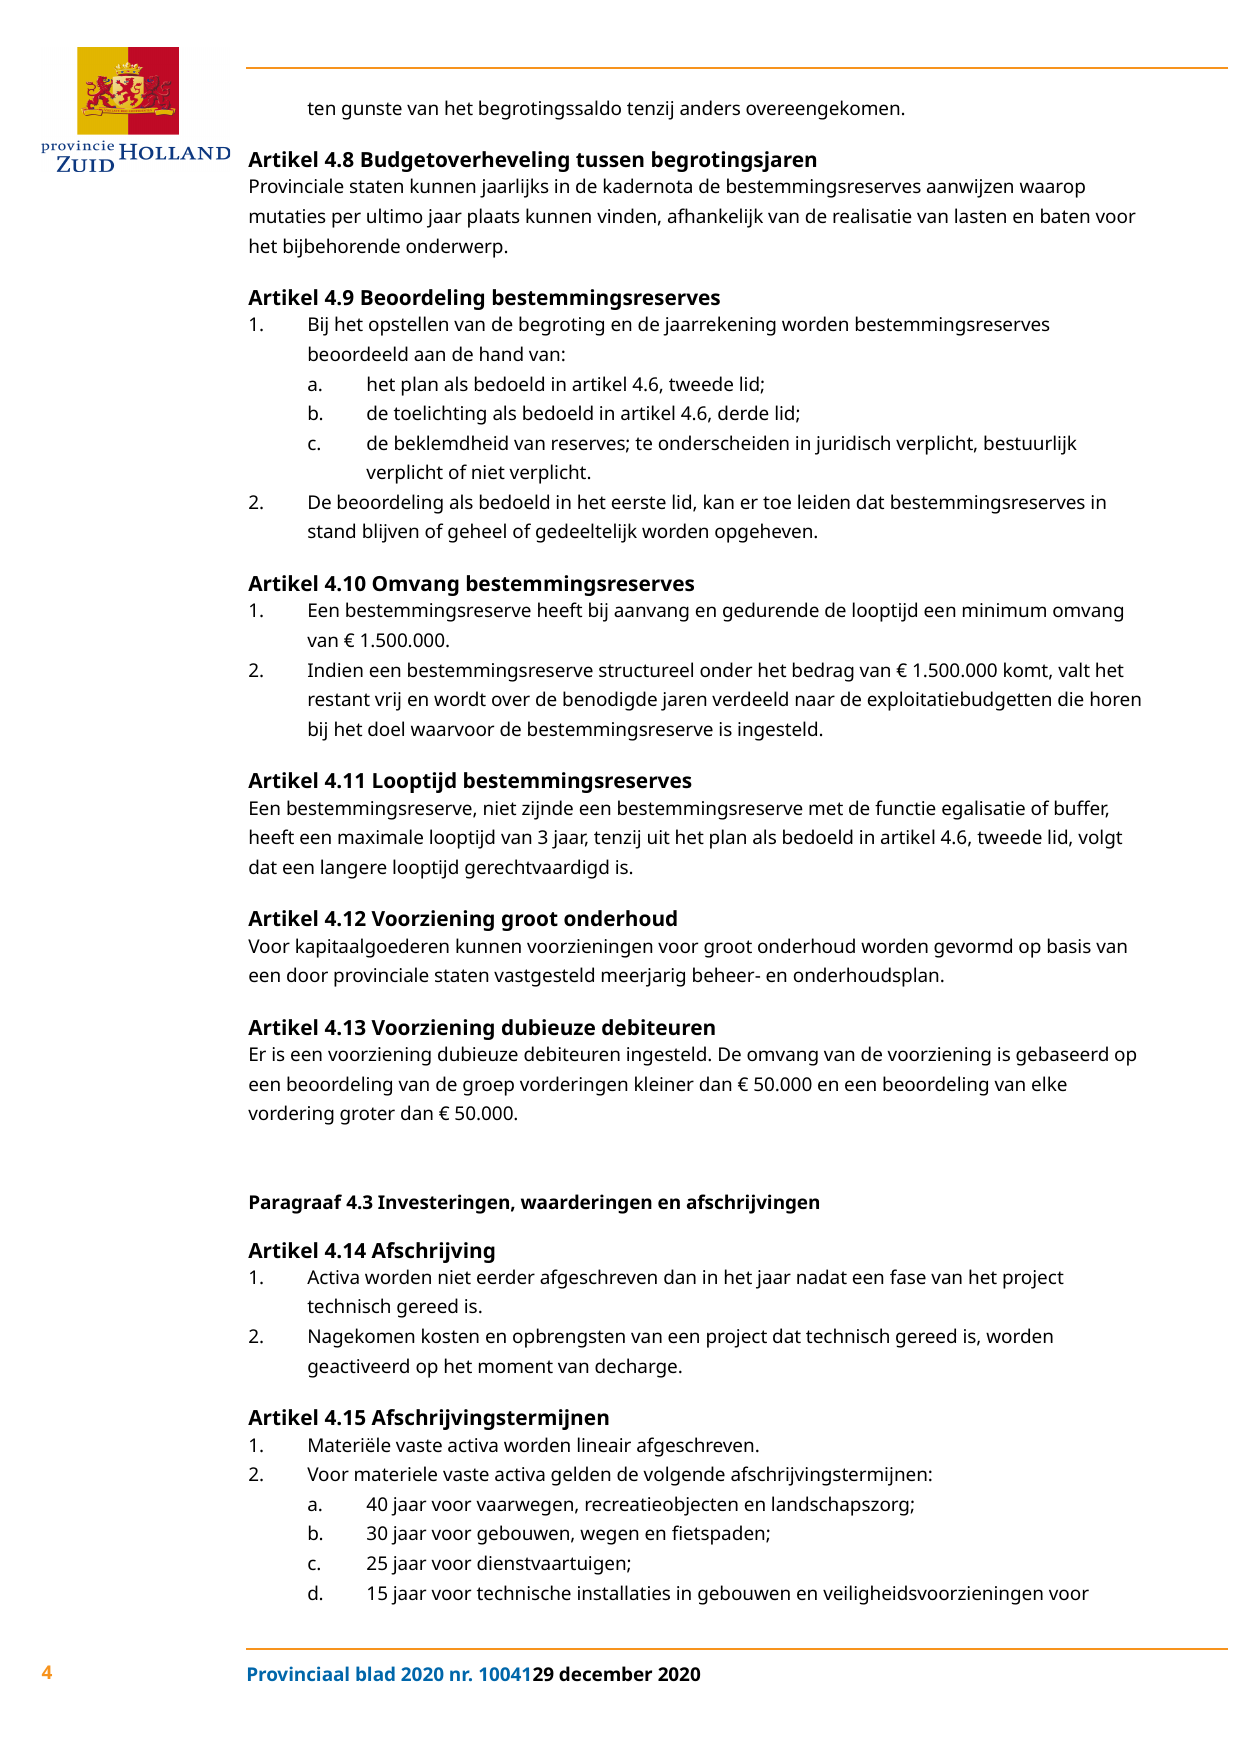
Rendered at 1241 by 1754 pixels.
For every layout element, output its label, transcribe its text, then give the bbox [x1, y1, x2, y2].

list het plan als bedoeld in artikel 4.6, tweede lid; [307, 371, 1152, 397]
text Artikel 4.12 Voorziening groot onderhoud [248, 904, 1152, 933]
text Artikel 4.9 Beoordeling bestemmingsreserves [248, 283, 1152, 312]
list Nagekomen kosten en opbrengsten van een project dat technisch gereed is, worden geactiveerd op het moment van decharge. [248, 1323, 1152, 1379]
list Bij het opstellen van de begroting en de jaarrekening worden bestemmingsreserves beoordeeld aan de hand van: [248, 312, 1152, 367]
list Voor materiele vaste activa gelden de volgende afschrijvingstermijnen: [248, 1461, 1152, 1487]
text Artikel 4.14 Afschrijving [248, 1236, 1152, 1264]
list 15 jaar voor technische installaties in gebouwen en veiligheidsvoorzieningen voor [307, 1580, 1152, 1605]
list Een bestemmingsreserve heeft bij aanvang en gedurende de looptijd een minimum omvang van € 1.500.000. [248, 598, 1152, 653]
text Artikel 4.15 Afschrijvingstermijnen [248, 1403, 1152, 1432]
list Activa worden niet eerder afgeschreven dan in het jaar nadat een fase van het project technisch gereed is. [248, 1264, 1152, 1319]
text Een bestemmingsreserve, niet zijnde een bestemmingsreserve met de functie egalisatie of buffer, heeft een maximale looptijd van 3 jaar, tenzij uit het plan als bedoeld in artikel 4.6, tweede lid, volgt dat een langere looptijd gerechtvaardigd is. [248, 795, 1152, 880]
list ten gunste van het begrotingssaldo tenzij anders overeengekomen. [248, 95, 1152, 121]
text Voor kapitaalgoederen kunnen voorzieningen voor groot onderhoud worden gevormd op basis van een door provinciale staten vastgesteld meerjarig beheer- en onderhoudsplan. [248, 933, 1152, 988]
list De beoordeling als bedoeld in het eerste lid, kan er toe leiden dat bestemmingsreserves in stand blijven of geheel of gedeeltelijk worden opgeheven. [248, 489, 1152, 544]
text Artikel 4.11 Looptijd bestemmingsreserves [248, 766, 1152, 795]
text Artikel 4.13 Voorziening dubieuze debiteuren [248, 1013, 1152, 1041]
text Provinciale staten kunnen jaarlijks in de kadernota de bestemmingsreserves aanwijzen waarop mutaties per ultimo jaar plaats kunnen vinden, afhankelijk van de realisatie van lasten en baten voor het bijbehorende onderwerp. [248, 174, 1152, 258]
text Artikel 4.8 Budgetoverheveling tussen begrotingsjaren [248, 145, 1152, 174]
text Er is een voorziening dubieuze debiteuren ingesteld. De omvang van de voorziening is gebaseerd op een beoordeling van de groep vorderingen kleiner dan € 50.000 en een beoordeling van elke vordering groter dan € 50.000. [248, 1041, 1152, 1126]
list de beklemdheid van reserves; te onderscheiden in juridisch verplicht, bestuurlijk verplicht of niet verplicht. [307, 430, 1152, 485]
list de toelichting als bedoeld in artikel 4.6, derde lid; [307, 400, 1152, 426]
list Indien een bestemmingsreserve structureel onder het bedrag van € 1.500.000 komt, valt het restant vrij en wordt over de benodigde jaren verdeeld naar de exploitatiebudgetten die horen bij het doel waarvoor de bestemmingsreserve is ingesteld. [248, 657, 1152, 742]
list 40 jaar voor vaarwegen, recreatieobjecten en landschapszorg; [307, 1491, 1152, 1517]
text Paragraaf 4.3 Investeringen, waarderingen en afschrijvingen [248, 1189, 1152, 1215]
list Materiële vaste activa worden lineair afgeschreven. [248, 1432, 1152, 1457]
picture [41, 47, 231, 172]
text Artikel 4.10 Omvang bestemmingsreserves [248, 569, 1152, 598]
list 25 jaar voor dienstvaartuigen; [307, 1550, 1152, 1576]
list 30 jaar voor gebouwen, wegen en fietspaden; [307, 1521, 1152, 1546]
